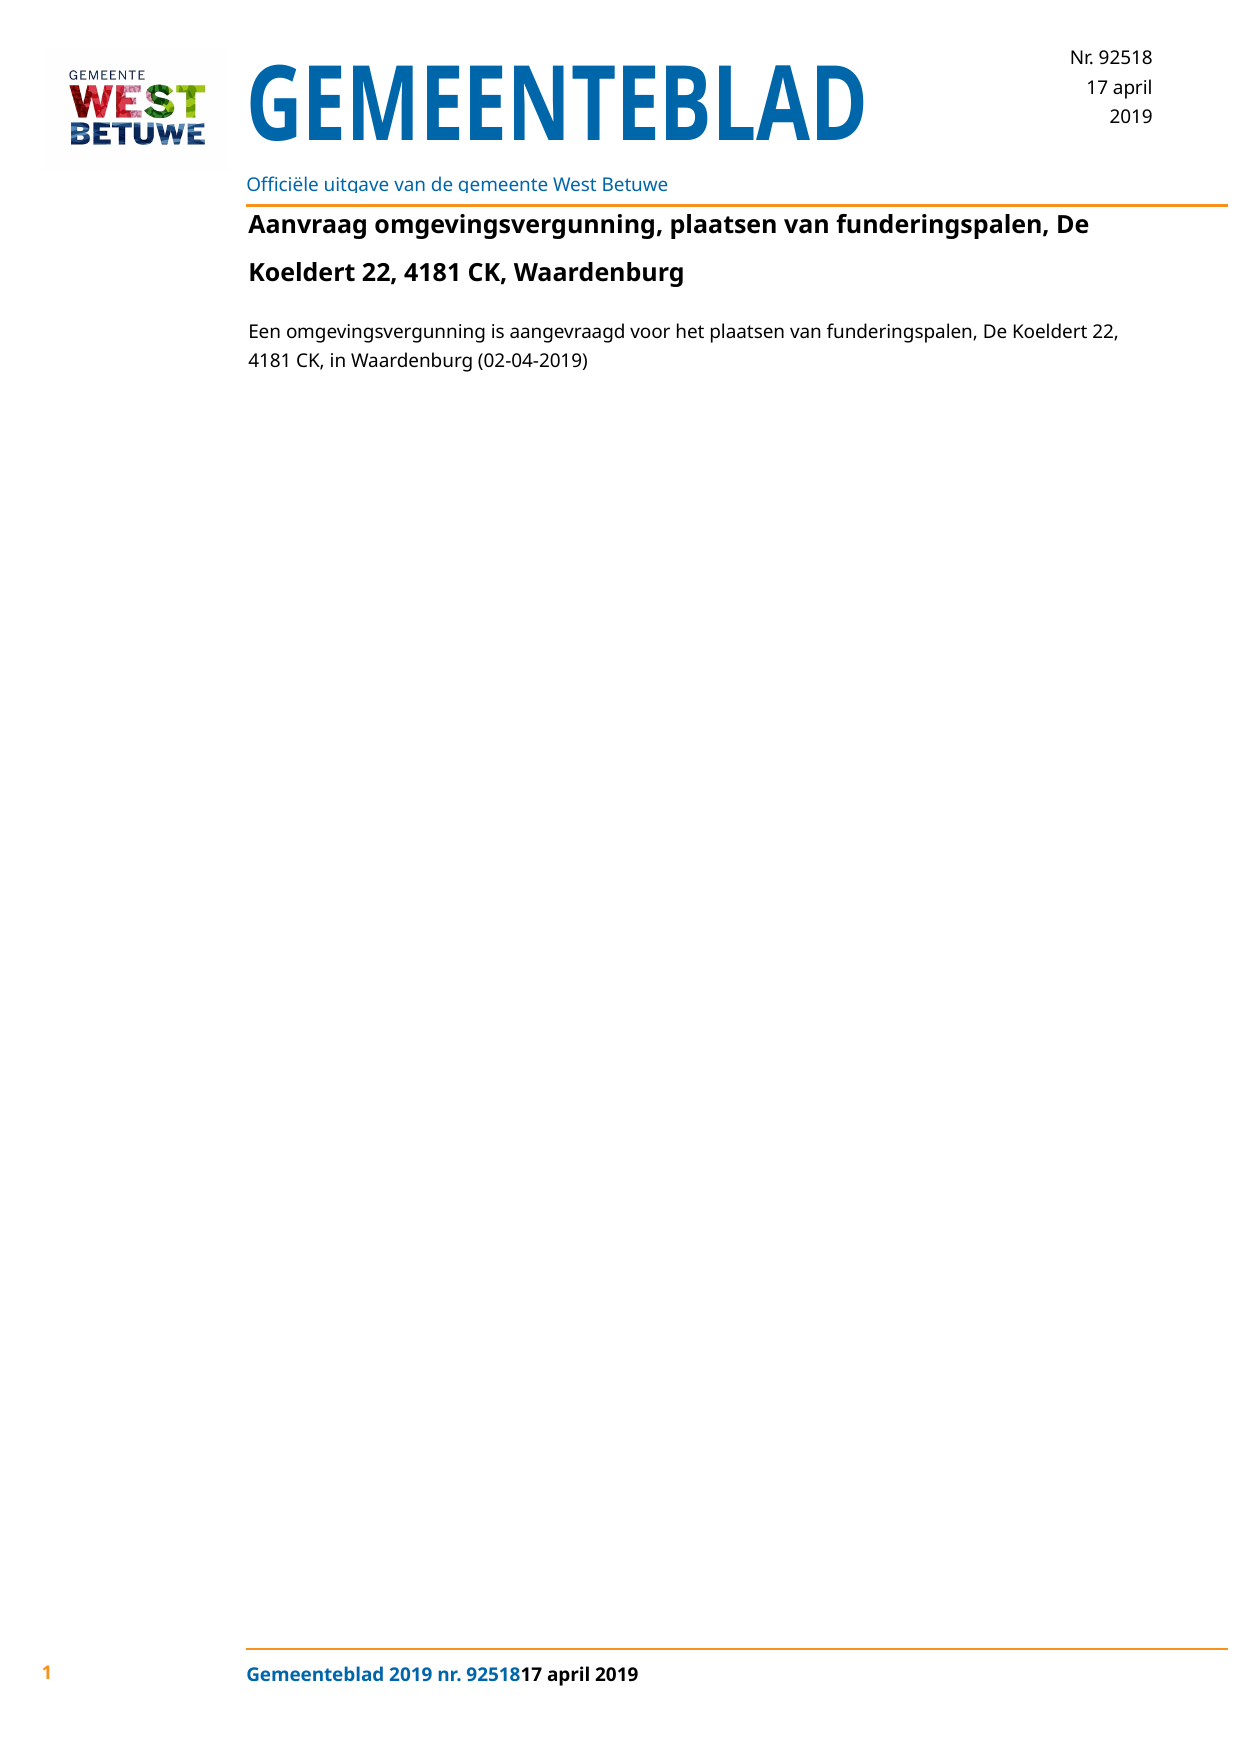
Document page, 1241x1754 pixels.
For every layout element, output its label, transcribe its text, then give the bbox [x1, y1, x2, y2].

picture [41, 47, 231, 172]
text Aanvraag omgevingsvergunning, plaatsen van funderingspalen, De Koeldert 22, 4181 CK, Waardenburg [248, 207, 1152, 288]
text Een omgevingsvergunning is aangevraagd voor het plaatsen van funderingspalen, De Koeldert 22, 4181 CK, in Waardenburg (02-04-2019) [248, 318, 1152, 373]
